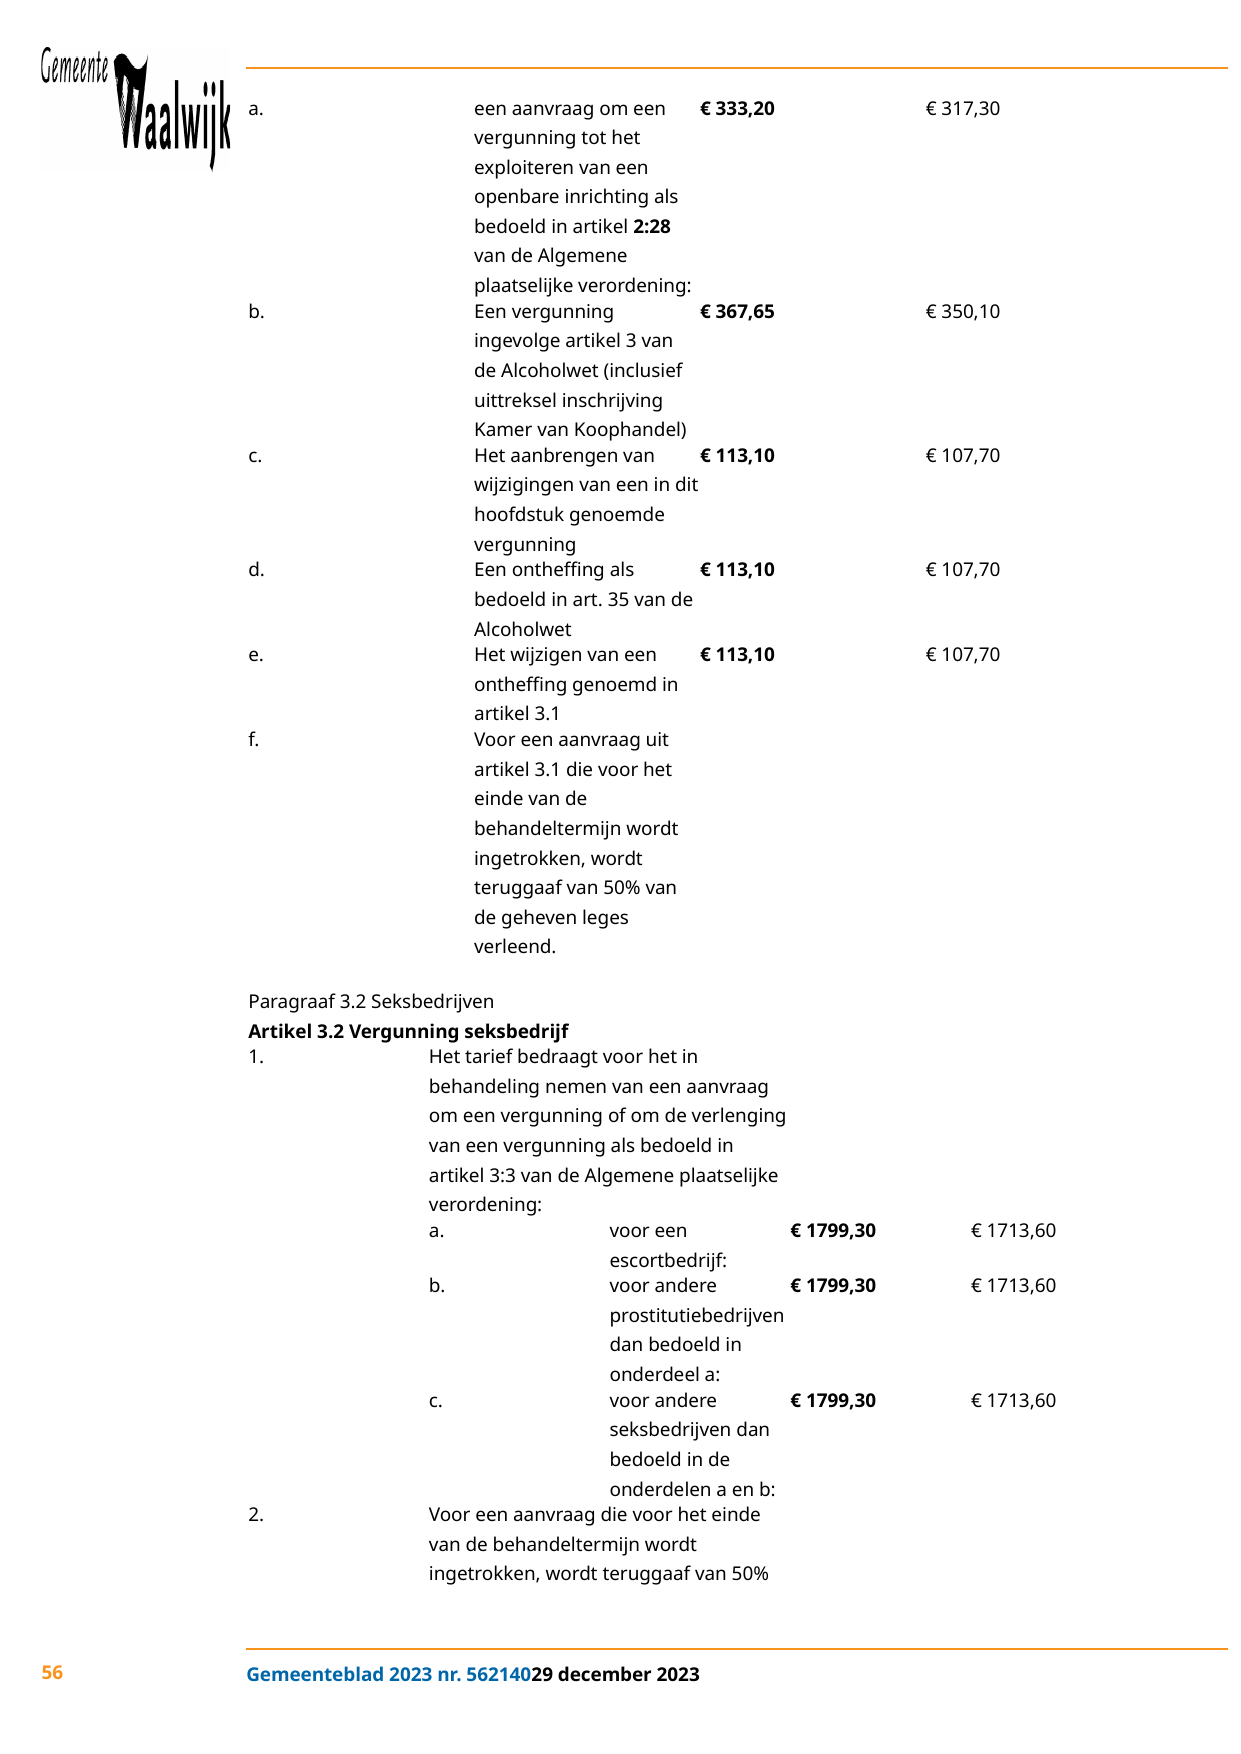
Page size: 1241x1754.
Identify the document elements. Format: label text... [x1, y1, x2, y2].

table_cell c. [429, 1387, 609, 1501]
table_cell c. [248, 442, 474, 557]
table_cell d. [248, 557, 474, 641]
table_cell € 113,10 [700, 557, 926, 641]
table_cell € 1799,30 [790, 1387, 971, 1501]
table_cell voor een escortbedrijf: [609, 1217, 790, 1272]
table_cell [700, 959, 926, 985]
table_cell een aanvraag om een vergunning tot het exploiteren van een openbare inrichting als bedoeld in artikel 2:28 van de Algemene plaatselijke verordening: [474, 95, 700, 298]
table_cell € 107,70 [926, 557, 1152, 641]
table_header [971, 1018, 1152, 1043]
table_cell € 1799,30 [790, 1273, 971, 1387]
table_header Artikel 3.2 Vergunning seksbedrijf [248, 1018, 790, 1043]
text Paragraaf 3.2 Seksbedrijven [248, 988, 1152, 1014]
table_cell € 367,65 [700, 298, 926, 442]
table_cell € 1713,60 [971, 1273, 1152, 1387]
table_cell € 333,20 [700, 95, 926, 298]
table_cell b. [248, 298, 474, 442]
table_cell Het aanbrengen van wijzigingen van een in dit hoofdstuk genoemde vergunning [474, 442, 700, 557]
table_cell Voor een aanvraag uit artikel 3.1 die voor het einde van de behandeltermijn wordt ingetrokken, wordt teruggaaf van 50% van de geheven leges verleend. [474, 726, 700, 959]
table_cell [926, 959, 1152, 985]
table_cell € 1713,60 [971, 1387, 1152, 1501]
table_cell [474, 959, 700, 985]
table_cell € 317,30 [926, 95, 1152, 298]
table_cell [248, 1387, 429, 1501]
table_cell € 1799,30 [790, 1217, 971, 1272]
table_cell Voor een aanvraag die voor het einde van de behandeltermijn wordt ingetrokken, wordt teruggaaf van 50% [429, 1501, 790, 1586]
table_cell voor andere prostitutiebedrijven dan bedoeld in onderdeel a: [609, 1273, 790, 1387]
table_cell € 1713,60 [971, 1217, 1152, 1272]
table_cell € 113,10 [700, 442, 926, 557]
table_cell [971, 1044, 1152, 1217]
picture [41, 47, 231, 172]
table_header [790, 1018, 971, 1043]
table_cell Het tarief bedraagt voor het in behandeling nemen van een aanvraag om een vergunning of om de verlenging van een vergunning als bedoeld in artikel 3:3 van de Algemene plaatselijke verordening: [429, 1044, 790, 1217]
table_cell 1. [248, 1044, 429, 1217]
table_cell € 113,10 [700, 641, 926, 726]
table_cell b. [429, 1273, 609, 1387]
table_cell a. [429, 1217, 609, 1272]
table_cell [700, 726, 926, 959]
table_cell f. [248, 726, 474, 959]
table_cell Een ontheffing als bedoeld in art. 35 van de Alcoholwet [474, 557, 700, 641]
table_cell € 350,10 [926, 298, 1152, 442]
table_cell [926, 726, 1152, 959]
table_cell [790, 1044, 971, 1217]
table_cell Het wijzigen van een ontheffing genoemd in artikel 3.1 [474, 641, 700, 726]
table_cell e. [248, 641, 474, 726]
table_cell Een vergunning ingevolge artikel 3 van de Alcoholwet (inclusief uittreksel inschrijving Kamer van Koophandel) [474, 298, 700, 442]
table_cell € 107,70 [926, 641, 1152, 726]
table_cell voor andere seksbedrijven dan bedoeld in de onderdelen a en b: [609, 1387, 790, 1501]
table_cell [971, 1501, 1152, 1586]
table_cell 2. [248, 1501, 429, 1586]
table_cell € 107,70 [926, 442, 1152, 557]
table_cell [248, 1217, 429, 1272]
table_cell a. [248, 95, 474, 298]
table_cell [248, 1273, 429, 1387]
table_cell [790, 1501, 971, 1586]
table_cell [248, 959, 474, 985]
